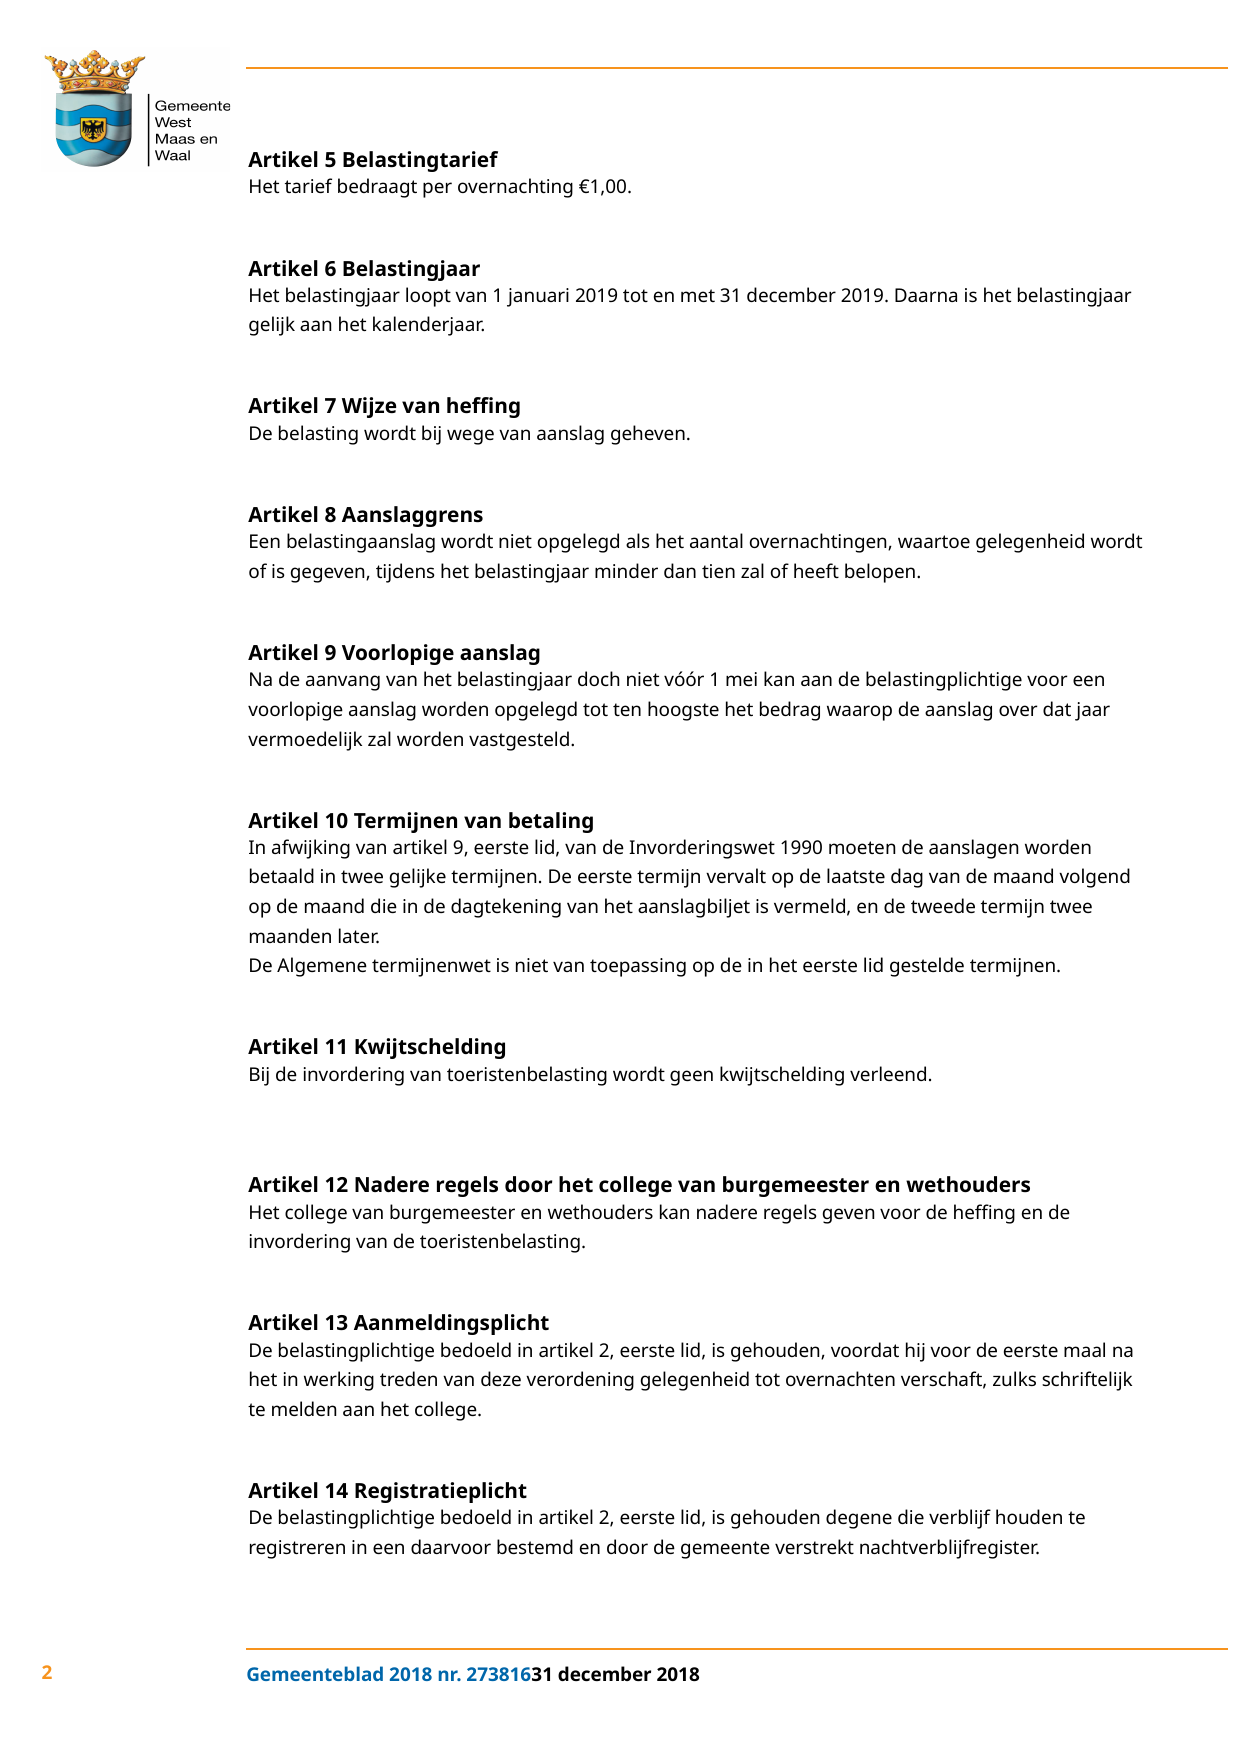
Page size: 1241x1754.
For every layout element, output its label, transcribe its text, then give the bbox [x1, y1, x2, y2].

text De belastingplichtige bedoeld in artikel 2, eerste lid, is gehouden, voordat hij voor de eerste maal na het in werking treden van deze verordening gelegenheid tot overnachten verschaft, zulks schriftelijk te melden aan het college. [248, 1337, 1152, 1422]
picture [41, 47, 231, 172]
text Artikel 12 Nadere regels door het college van burgemeester en wethouders [248, 1171, 1152, 1199]
text Artikel 7 Wijze van heffing [248, 392, 1152, 420]
text Artikel 8 Aanslaggrens [248, 500, 1152, 528]
text Het belastingjaar loopt van 1 januari 2019 tot en met 31 december 2019. Daarna is het belastingjaar gelijk aan het kalenderjaar. [248, 282, 1152, 337]
text Artikel 6 Belastingjaar [248, 254, 1152, 282]
text Artikel 10 Termijnen van betaling [248, 806, 1152, 834]
text In afwijking van artikel 9, eerste lid, van de Invorderingswet 1990 moeten de aanslagen worden betaald in twee gelijke termijnen. De eerste termijn vervalt op de laatste dag van de maand volgend op de maand die in de dagtekening van het aanslagbiljet is vermeld, en de tweede termijn twee maanden later. [248, 834, 1152, 949]
text Artikel 9 Voorlopige aanslag [248, 638, 1152, 667]
text Na de aanvang van het belastingjaar doch niet vóór 1 mei kan aan de belastingplichtige voor een voorlopige aanslag worden opgelegd tot ten hoogste het bedrag waarop de aanslag over dat jaar vermoedelijk zal worden vastgesteld. [248, 667, 1152, 751]
text Artikel 13 Aanmeldingsplicht [248, 1308, 1152, 1337]
text Bij de invordering van toeristenbelasting wordt geen kwijtschelding verleend. [248, 1061, 1152, 1087]
text De belasting wordt bij wege van aanslag geheven. [248, 420, 1152, 446]
text Artikel 11 Kwijtschelding [248, 1032, 1152, 1061]
text De belastingplichtige bedoeld in artikel 2, eerste lid, is gehouden degene die verblijf houden te registreren in een daarvoor bestemd en door de gemeente verstrekt nachtverblijfregister. [248, 1504, 1152, 1560]
text Artikel 14 Registratieplicht [248, 1476, 1152, 1504]
text Artikel 5 Belastingtarief [248, 145, 1152, 174]
text De Algemene termijnenwet is niet van toepassing op de in het eerste lid gestelde termijnen. [248, 952, 1152, 978]
text Een belastingaanslag wordt niet opgelegd als het aantal overnachtingen, waartoe gelegenheid wordt of is gegeven, tijdens het belastingjaar minder dan tien zal of heeft belopen. [248, 528, 1152, 584]
text Het tarief bedraagt per overnachting €1,00. [248, 174, 1152, 199]
text Het college van burgemeester en wethouders kan nadere regels geven voor de heffing en de invordering van de toeristenbelasting. [248, 1199, 1152, 1254]
